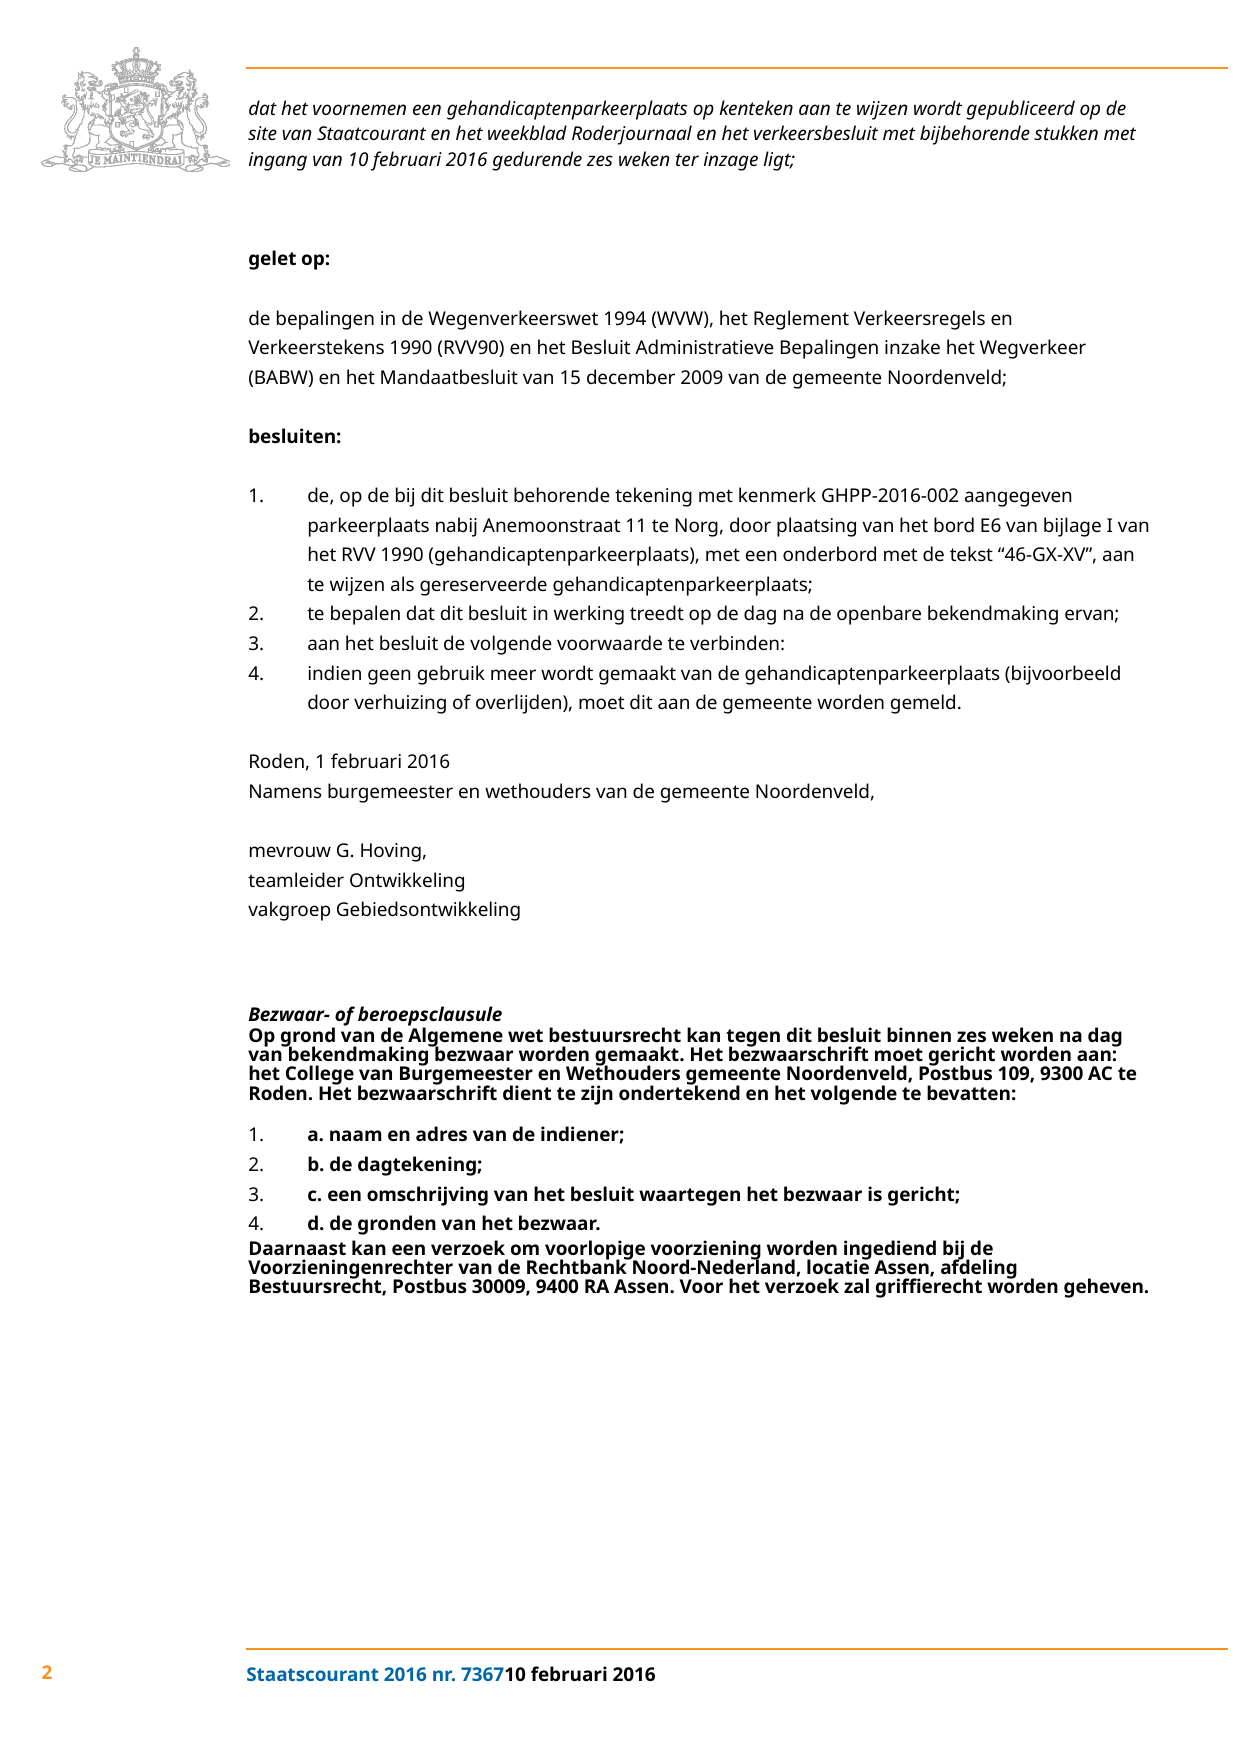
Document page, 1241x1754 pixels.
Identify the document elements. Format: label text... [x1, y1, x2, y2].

text Op grond van de Algemene wet bestuursrecht kan tegen dit besluit binnen zes weken na dag van bekendmaking bezwaar worden gemaakt. Het bezwaarschrift moet gericht worden aan: het College van Burgemeester en Wethouders gemeente Noordenveld, Postbus 109, 9300 AC te Roden. Het bezwaarschrift dient te zijn ondertekend en het volgende te bevatten: [248, 1027, 1152, 1104]
list aan het besluit de volgende voorwaarde te verbinden: [248, 630, 1152, 656]
list indien geen gebruik meer wordt gemaakt van de gehandicaptenparkeerplaats (bijvoorbeeld door verhuizing of overlijden), moet dit aan de gemeente worden gemeld. [248, 660, 1152, 715]
list te bepalen dat dit besluit in werking treedt op de dag na de openbare bekendmaking ervan; [248, 601, 1152, 626]
list b. de dagtekening; [248, 1151, 1152, 1177]
text Bezwaar- of beroepsclausule [248, 1001, 1152, 1027]
text dat het voornemen een gehandicaptenparkeerplaats op kenteken aan te wijzen wordt gepubliceerd op de site van Staatcourant en het weekblad Roderjournaal en het verkeersbesluit met bijbehorende stukken met ingang van 10 februari 2016 gedurende zes weken ter inzage ligt; [248, 95, 1152, 172]
text besluiten: [248, 423, 1152, 449]
text gelet op: [248, 246, 1152, 271]
text mevrouw G. Hoving, [248, 837, 1152, 863]
list a. naam en adres van de indiener; [248, 1122, 1152, 1147]
text Namens burgemeester en wethouders van de gemeente Noordenveld, [248, 778, 1152, 804]
text vakgroep Gebiedsontwikkeling [248, 896, 1152, 922]
picture [41, 47, 231, 172]
text Roden, 1 februari 2016 [248, 748, 1152, 774]
text Daarnaast kan een verzoek om voorlopige voorziening worden ingediend bij de Voorzieningenrechter van de Rechtbank Noord-Nederland, locatie Assen, afdeling Bestuursrecht, Postbus 30009, 9400 RA Assen. Voor het verzoek zal griffierecht worden geheven. [248, 1240, 1152, 1298]
list de, op de bij dit besluit behorende tekening met kenmerk GHPP-2016-002 aangegeven parkeerplaats nabij Anemoonstraat 11 te Norg, door plaatsing van het bord E6 van bijlage I van het RVV 1990 (gehandicaptenparkeerplaats), met een onderbord met de tekst “46-GX-XV”, aan te wijzen als gereserveerde gehandicaptenparkeerplaats; [248, 482, 1152, 597]
text de bepalingen in de Wegenverkeerswet 1994 (WVW), het Reglement Verkeersregels en Verkeerstekens 1990 (RVV90) en het Besluit Administratieve Bepalingen inzake het Wegverkeer (BABW) en het Mandaatbesluit van 15 december 2009 van de gemeente Noordenveld; [248, 305, 1152, 390]
text teamleider Ontwikkeling [248, 867, 1152, 893]
list c. een omschrijving van het besluit waartegen het bezwaar is gericht; [248, 1181, 1152, 1206]
list d. de gronden van het bezwaar. [248, 1210, 1152, 1236]
